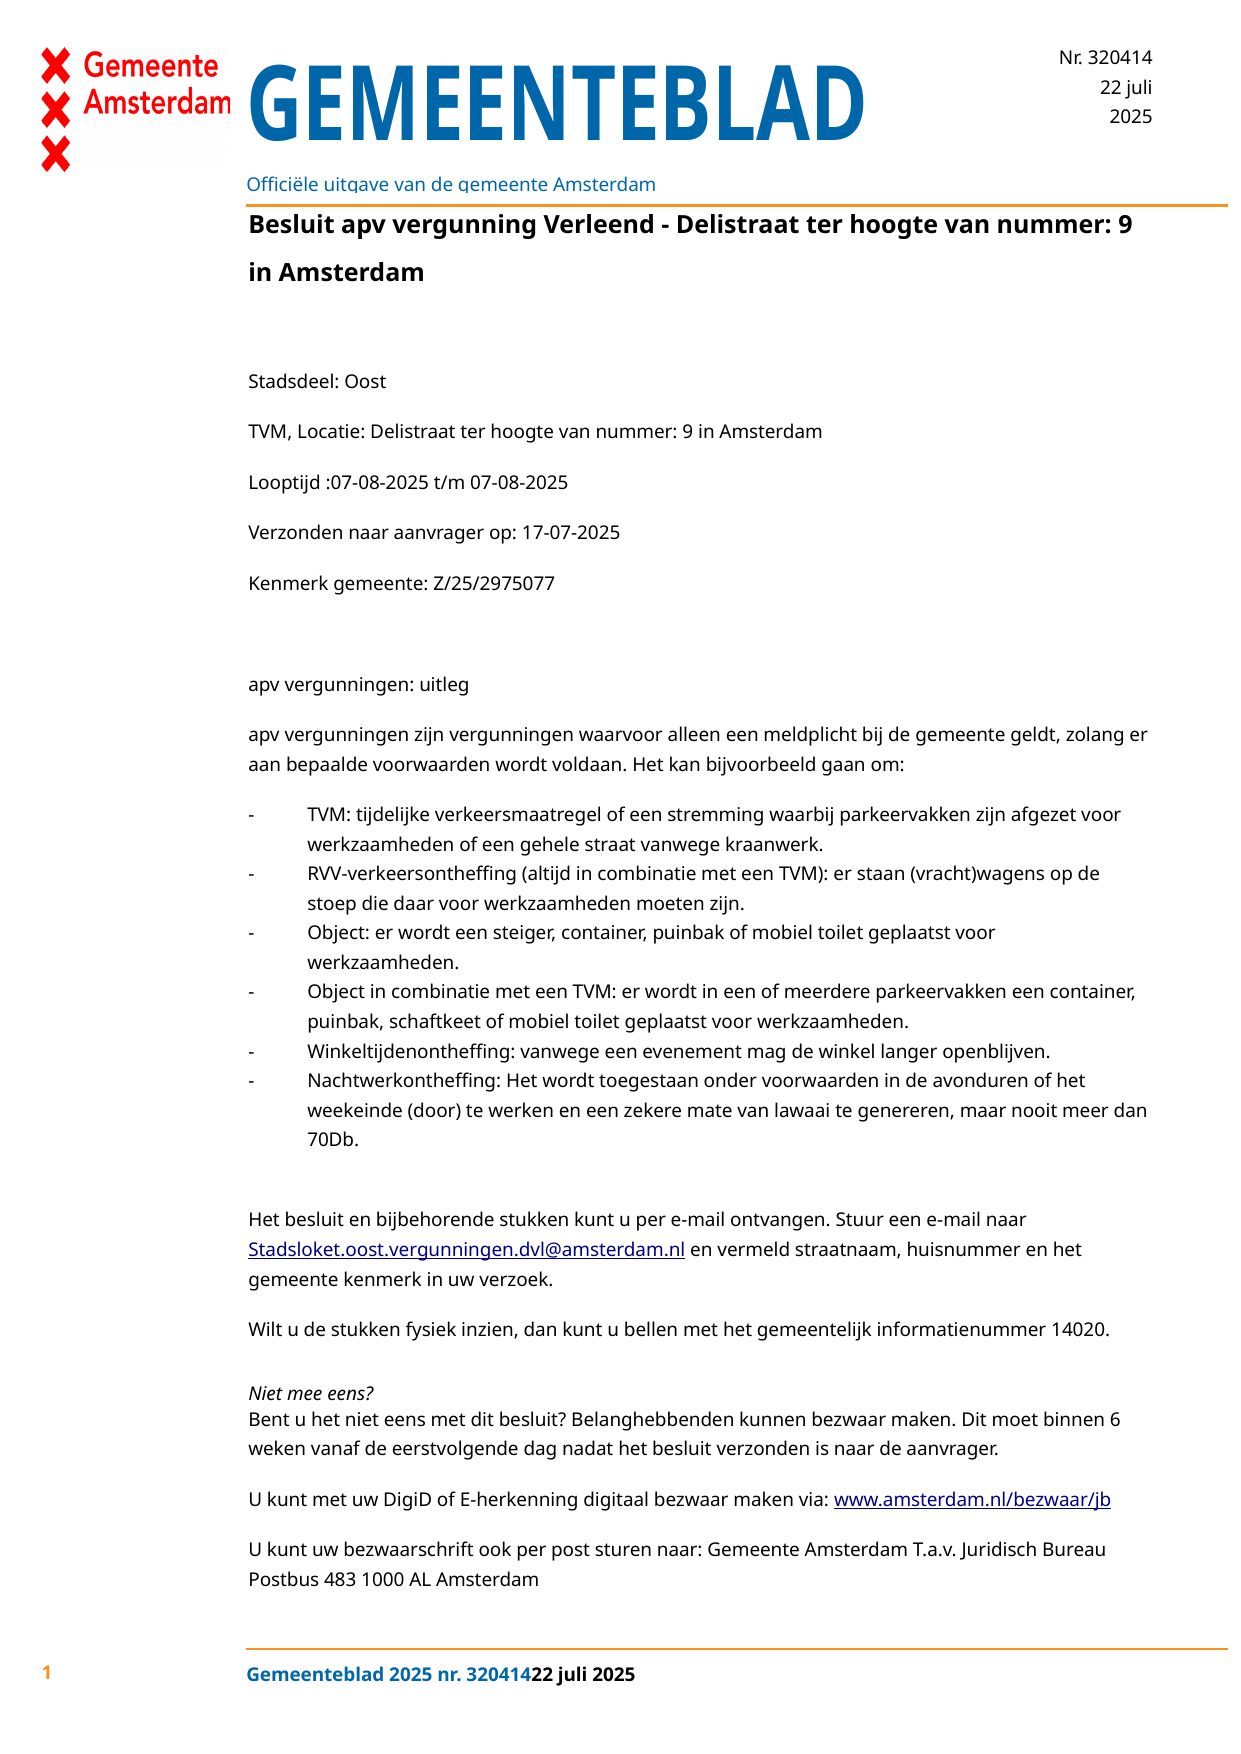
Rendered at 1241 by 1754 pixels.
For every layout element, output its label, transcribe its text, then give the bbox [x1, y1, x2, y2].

list RVV-verkeersontheffing (altijd in combinatie met een TVM): er staan (vracht)wagens op de stoep die daar voor werkzaamheden moeten zijn. [248, 860, 1152, 916]
picture [41, 47, 231, 172]
text apv vergunningen: uitleg [248, 671, 1152, 697]
text Kenmerk gemeente: Z/25/2975077 [248, 570, 1152, 596]
text Bent u het niet eens met dit besluit? Belanghebbenden kunnen bezwaar maken. Dit moet binnen 6 weken vanaf de eerstvolgende dag nadat het besluit verzonden is naar de aanvrager. [248, 1406, 1152, 1461]
text Besluit apv vergunning Verleend - Delistraat ter hoogte van nummer: 9 in Amsterdam [248, 207, 1152, 288]
list Object in combinatie met een TVM: er wordt in een of meerdere parkeervakken een container, puinbak, schaftkeet of mobiel toilet geplaatst voor werkzaamheden. [248, 979, 1152, 1034]
list TVM: tijdelijke verkeersmaatregel of een stremming waarbij parkeervakken zijn afgezet voor werkzaamheden of een gehele straat vanwege kraanwerk. [248, 801, 1152, 857]
text Verzonden naar aanvrager op: 17-07-2025 [248, 519, 1152, 545]
text U kunt uw bezwaarschrift ook per post sturen naar: Gemeente Amsterdam T.a.v. Juridisch Bureau Postbus 483 1000 AL Amsterdam [248, 1536, 1152, 1592]
text Stadsdeel: Oost [248, 368, 1152, 394]
list Winkeltijdenontheffing: vanwege een evenement mag de winkel langer openblijven. [248, 1038, 1152, 1064]
text TVM, Locatie: Delistraat ter hoogte van nummer: 9 in Amsterdam [248, 419, 1152, 444]
text Looptijd :07-08-2025 t/m 07-08-2025 [248, 469, 1152, 495]
list Nachtwerkontheffing: Het wordt toegestaan onder voorwaarden in de avonduren of het weekeinde (door) te werken en een zekere mate van lawaai te genereren, maar nooit meer dan 70Db. [248, 1067, 1152, 1152]
text Het besluit en bijbehorende stukken kunt u per e-mail ontvangen. Stuur een e-mail naar Stadsloket.oost.vergunningen.dvl@amsterdam.nl en vermeld straatnaam, huisnummer en het gemeente kenmerk in uw verzoek. [248, 1207, 1152, 1292]
list Object: er wordt een steiger, container, puinbak of mobiel toilet geplaatst voor werkzaamheden. [248, 919, 1152, 975]
text apv vergunningen zijn vergunningen waarvoor alleen een meldplicht bij de gemeente geldt, zolang er aan bepaalde voorwaarden wordt voldaan. Het kan bijvoorbeeld gaan om: [248, 721, 1152, 777]
text Niet mee eens? [248, 1380, 1152, 1406]
text Wilt u de stukken fysiek inzien, dan kunt u bellen met het gemeentelijk informatienummer 14020. [248, 1316, 1152, 1342]
text U kunt met uw DigiD of E-herkenning digitaal bezwaar maken via: www.amsterdam.nl/bezwaar/jb [248, 1486, 1152, 1512]
